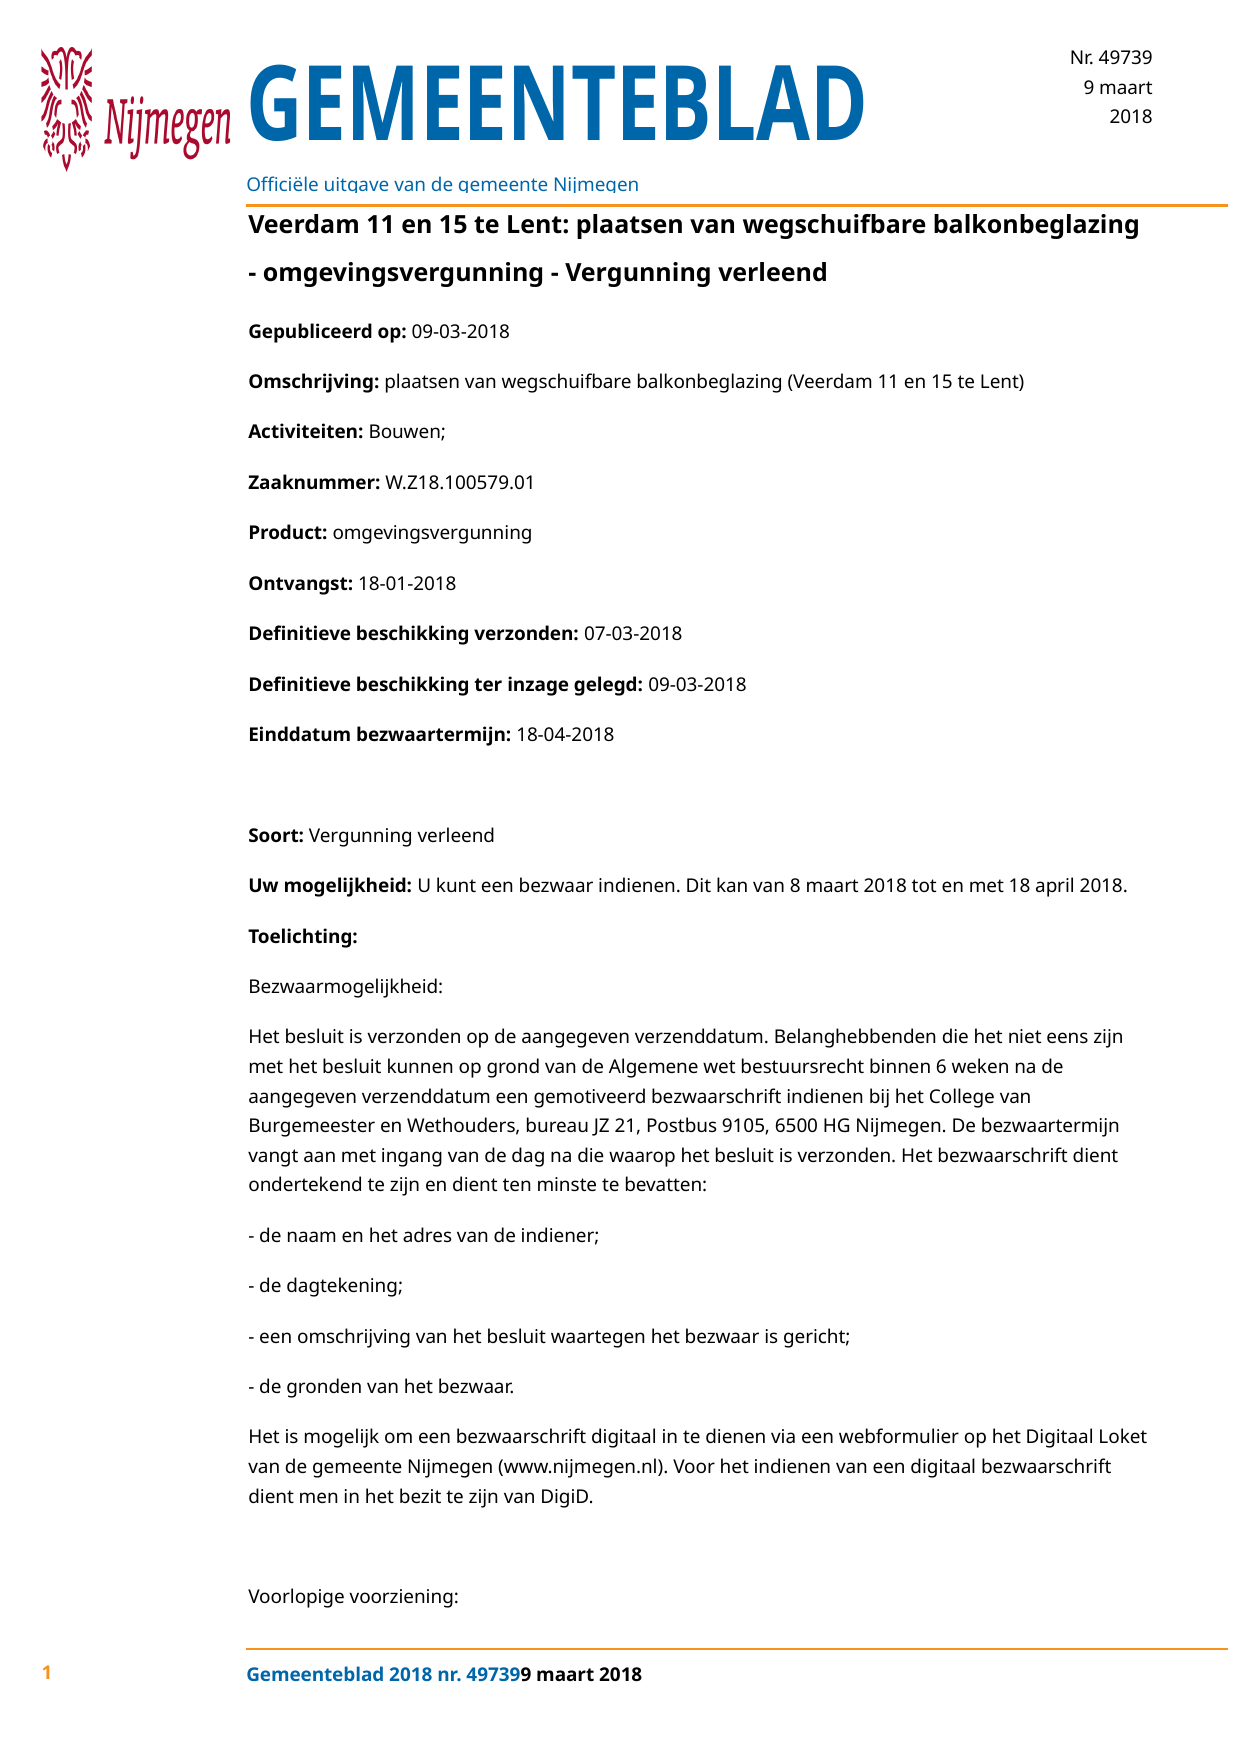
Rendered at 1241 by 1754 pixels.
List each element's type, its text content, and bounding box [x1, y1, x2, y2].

text Uw mogelijkheid: U kunt een bezwaar indienen. Dit kan van 8 maart 2018 tot en met 18 april 2018. [248, 872, 1152, 898]
text Einddatum bezwaartermijn: 18-04-2018 [248, 721, 1152, 747]
text Definitieve beschikking ter inzage gelegd: 09-03-2018 [248, 671, 1152, 697]
text Bezwaarmogelijkheid: [248, 973, 1152, 999]
text Gepubliceerd op: 09-03-2018 [248, 318, 1152, 344]
text Het is mogelijk om een bezwaarschrift digitaal in te dienen via een webformulier op het Digitaal Loket van de gemeente Nijmegen (www.nijmegen.nl). Voor het indienen van een digitaal bezwaarschrift dient men in het bezit te zijn van DigiD. [248, 1424, 1152, 1509]
text Ontvangst: 18-01-2018 [248, 570, 1152, 596]
picture [41, 47, 231, 172]
text Zaaknummer: W.Z18.100579.01 [248, 469, 1152, 495]
text Activiteiten: Bouwen; [248, 419, 1152, 444]
text - de naam en het adres van de indiener; [248, 1222, 1152, 1248]
text Veerdam 11 en 15 te Lent: plaatsen van wegschuifbare balkonbeglazing - omgevingsvergunning - Vergunning verleend [248, 207, 1152, 288]
text Voorlopige voorziening: [248, 1584, 1152, 1609]
text - een omschrijving van het besluit waartegen het bezwaar is gericht; [248, 1323, 1152, 1349]
text Definitieve beschikking verzonden: 07-03-2018 [248, 620, 1152, 646]
text Product: omgevingsvergunning [248, 519, 1152, 545]
text Het besluit is verzonden op de aangegeven verzenddatum. Belanghebbenden die het niet eens zijn met het besluit kunnen op grond van de Algemene wet bestuursrecht binnen 6 weken na de aangegeven verzenddatum een gemotiveerd bezwaarschrift indienen bij het College van Burgemeester en Wethouders, bureau JZ 21, Postbus 9105, 6500 HG Nijmegen. De bezwaartermijn vangt aan met ingang van de dag na die waarop het besluit is verzonden. Het bezwaarschrift dient ondertekend te zijn en dient ten minste te bevatten: [248, 1024, 1152, 1197]
text Omschrijving: plaatsen van wegschuifbare balkonbeglazing (Veerdam 11 en 15 te Lent) [248, 368, 1152, 394]
text - de dagtekening; [248, 1272, 1152, 1298]
text - de gronden van het bezwaar. [248, 1373, 1152, 1399]
text Toelichting: [248, 923, 1152, 949]
text Soort: Vergunning verleend [248, 822, 1152, 848]
